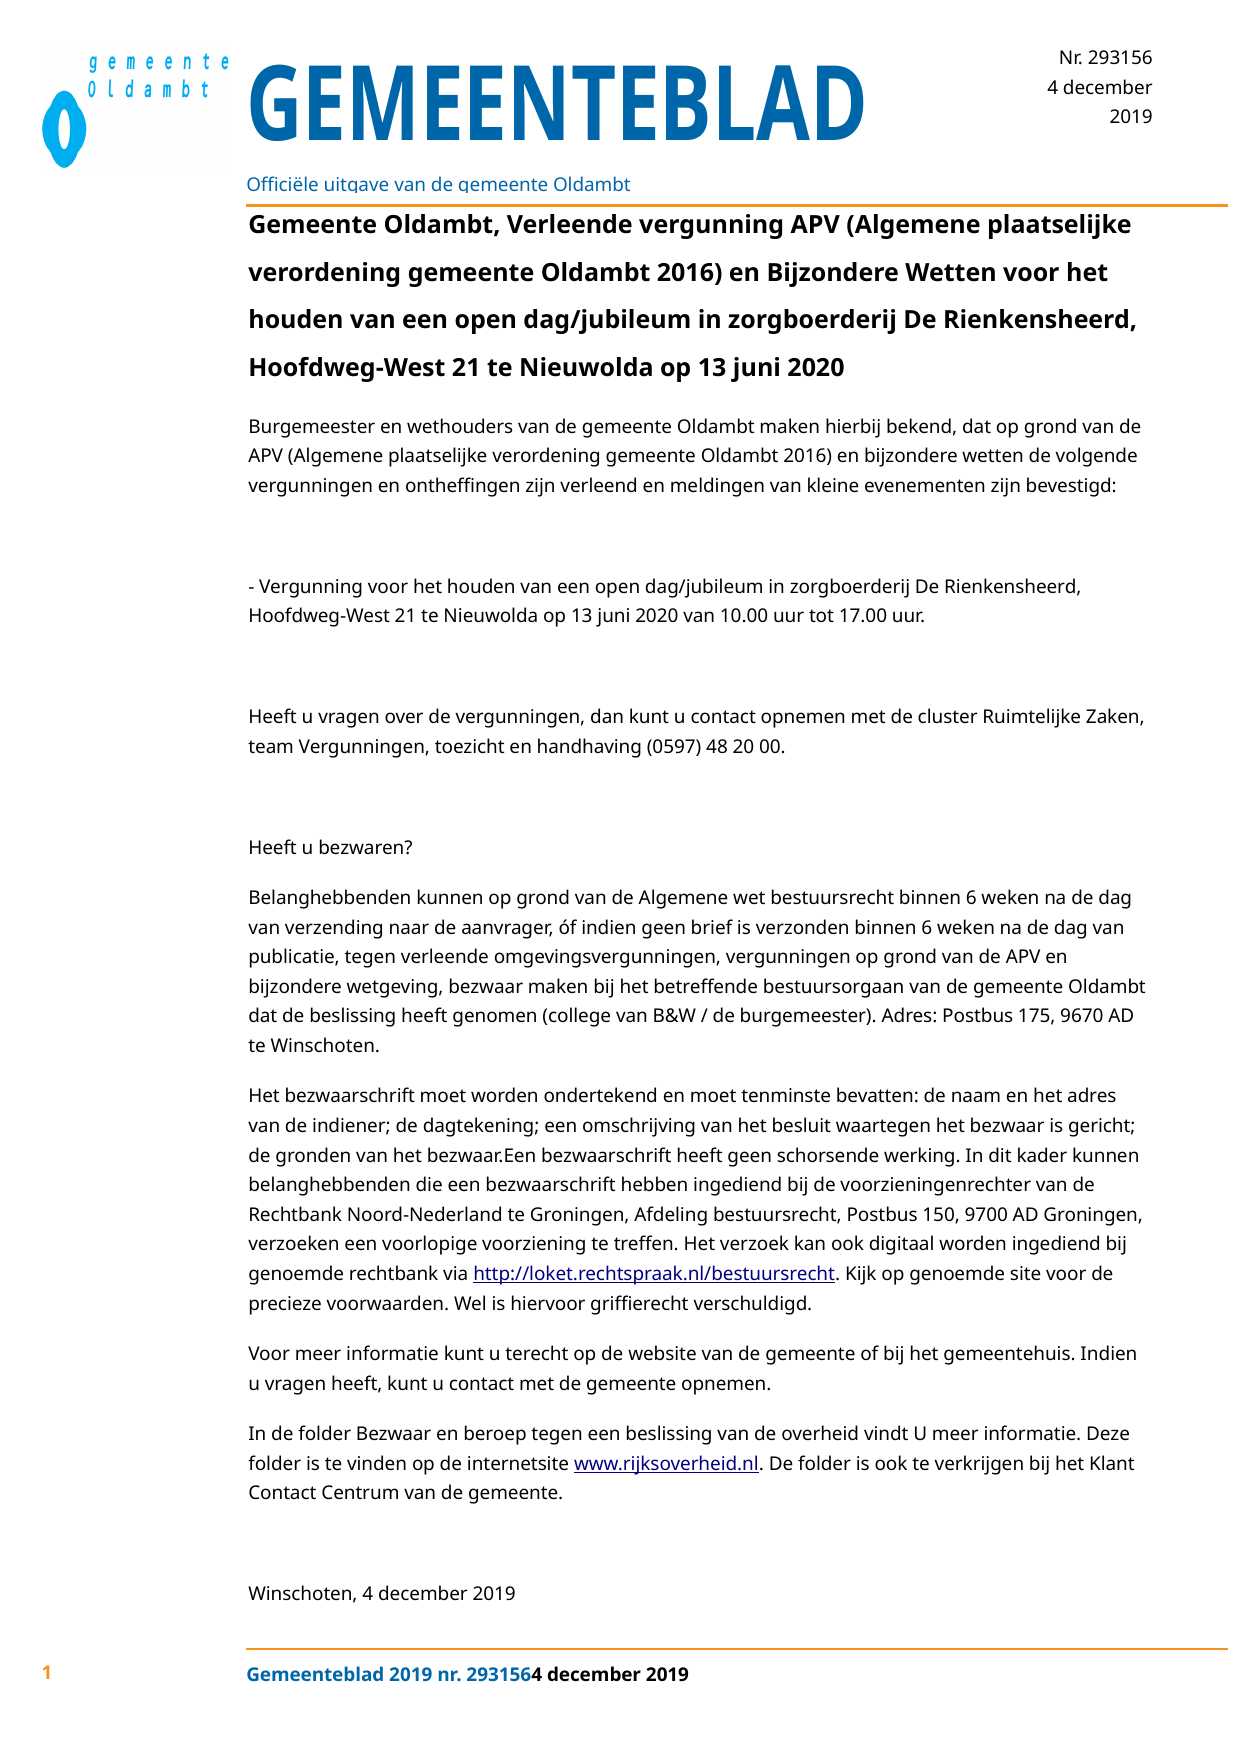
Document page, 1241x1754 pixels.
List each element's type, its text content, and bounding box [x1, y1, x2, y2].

text Heeft u bezwaren? [248, 834, 1152, 860]
text Burgemeester en wethouders van de gemeente Oldambt maken hierbij bekend, dat op grond van de APV (Algemene plaatselijke verordening gemeente Oldambt 2016) en bijzondere wetten de volgende vergunningen en ontheffingen zijn verleend en meldingen van kleine evenementen zijn bevestigd: [248, 413, 1152, 498]
text Gemeente Oldambt, Verleende vergunning APV (Algemene plaatselijke verordening gemeente Oldambt 2016) en Bijzondere Wetten voor het houden van een open dag/jubileum in zorgboerderij De Rienkensheerd, Hoofdweg-West 21 te Nieuwolda op 13 juni 2020 [248, 207, 1152, 384]
text Winschoten, 4 december 2019 [248, 1580, 1152, 1606]
text In de folder Bezwaar en beroep tegen een beslissing van de overheid vindt U meer informatie. Deze folder is te vinden op de internetsite www.rijksoverheid.nl. De folder is ook te verkrijgen bij het Klant Contact Centrum van de gemeente. [248, 1420, 1152, 1505]
text Het bezwaarschrift moet worden ondertekend en moet tenminste bevatten: de naam en het adres van de indiener; de dagtekening; een omschrijving van het besluit waartegen het bezwaar is gericht; de gronden van het bezwaar.Een bezwaarschrift heeft geen schorsende werking. In dit kader kunnen belanghebbenden die een bezwaarschrift hebben ingediend bij de voorzieningenrechter van de Rechtbank Noord-Nederland te Groningen, Afdeling bestuursrecht, Postbus 150, 9700 AD Groningen, verzoeken een voorlopige voorziening te treffen. Het verzoek kan ook digitaal worden ingediend bij genoemde rechtbank via http://loket.rechtspraak.nl/bestuursrecht. Kijk op genoemde site voor de precieze voorwaarden. Wel is hiervoor griffierecht verschuldigd. [248, 1083, 1152, 1316]
picture [41, 47, 231, 172]
text Belanghebbenden kunnen op grond van de Algemene wet bestuursrecht binnen 6 weken na de dag van verzending naar de aanvrager, óf indien geen brief is verzonden binnen 6 weken na de dag van publicatie, tegen verleende omgevingsvergunningen, vergunningen op grond van de APV en bijzondere wetgeving, bezwaar maken bij het betreffende bestuursorgaan van de gemeente Oldambt dat de beslissing heeft genomen (college van B&W / de burgemeester). Adres: Postbus 175, 9670 AD te Winschoten. [248, 884, 1152, 1058]
text Heeft u vragen over de vergunningen, dan kunt u contact opnemen met de cluster Ruimtelijke Zaken, team Vergunningen, toezicht en handhaving (0597) 48 20 00. [248, 703, 1152, 759]
text Voor meer informatie kunt u terecht op de website van de gemeente of bij het gemeentehuis. Indien u vragen heeft, kunt u contact met de gemeente opnemen. [248, 1340, 1152, 1396]
text - Vergunning voor het houden van een open dag/jubileum in zorgboerderij De Rienkensheerd, Hoofdweg-West 21 te Nieuwolda op 13 juni 2020 van 10.00 uur tot 17.00 uur. [248, 573, 1152, 628]
